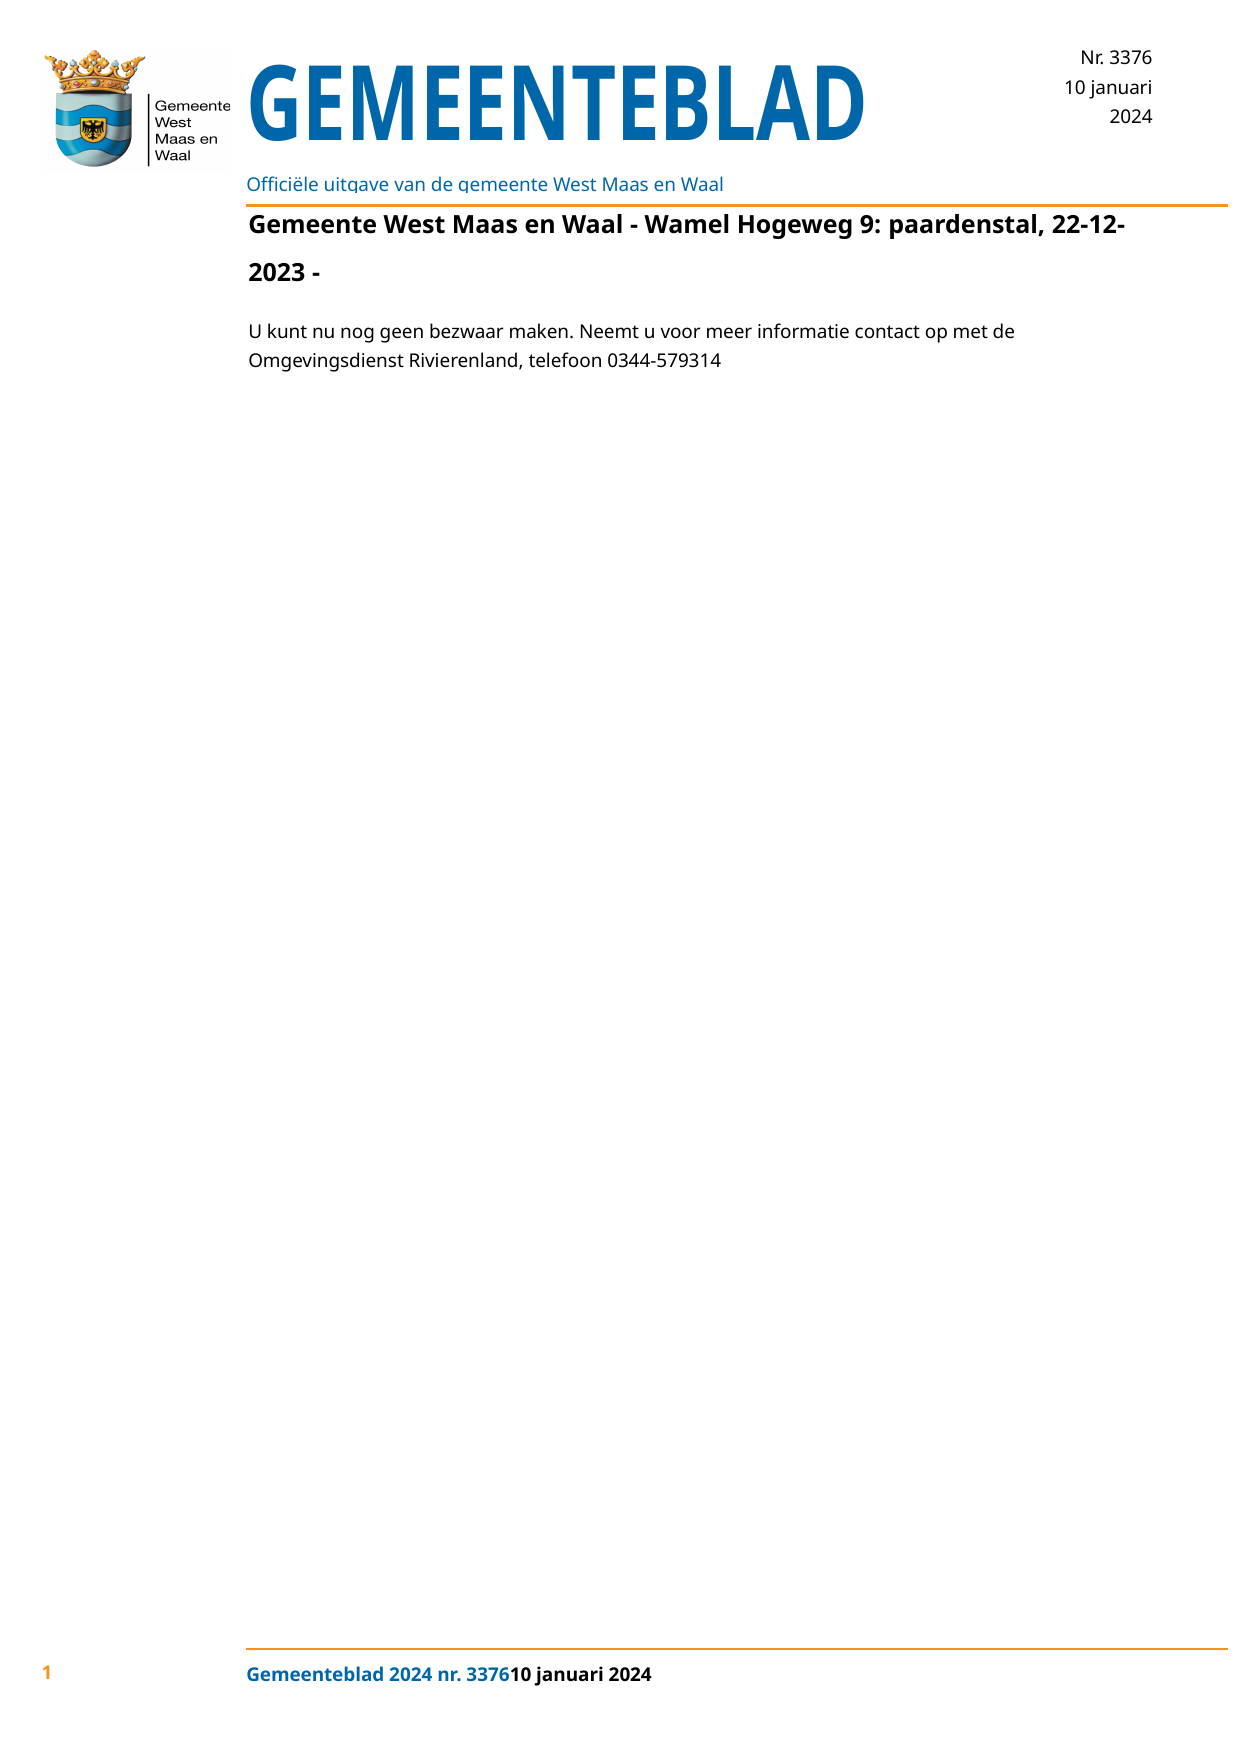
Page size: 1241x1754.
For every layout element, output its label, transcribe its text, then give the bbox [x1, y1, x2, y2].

text Gemeente West Maas en Waal - Wamel Hogeweg 9: paardenstal, 22-12-2023 - [248, 207, 1152, 288]
text U kunt nu nog geen bezwaar maken. Neemt u voor meer informatie contact op met de Omgevingsdienst Rivierenland, telefoon 0344-579314 [248, 318, 1152, 373]
picture [41, 47, 231, 172]
